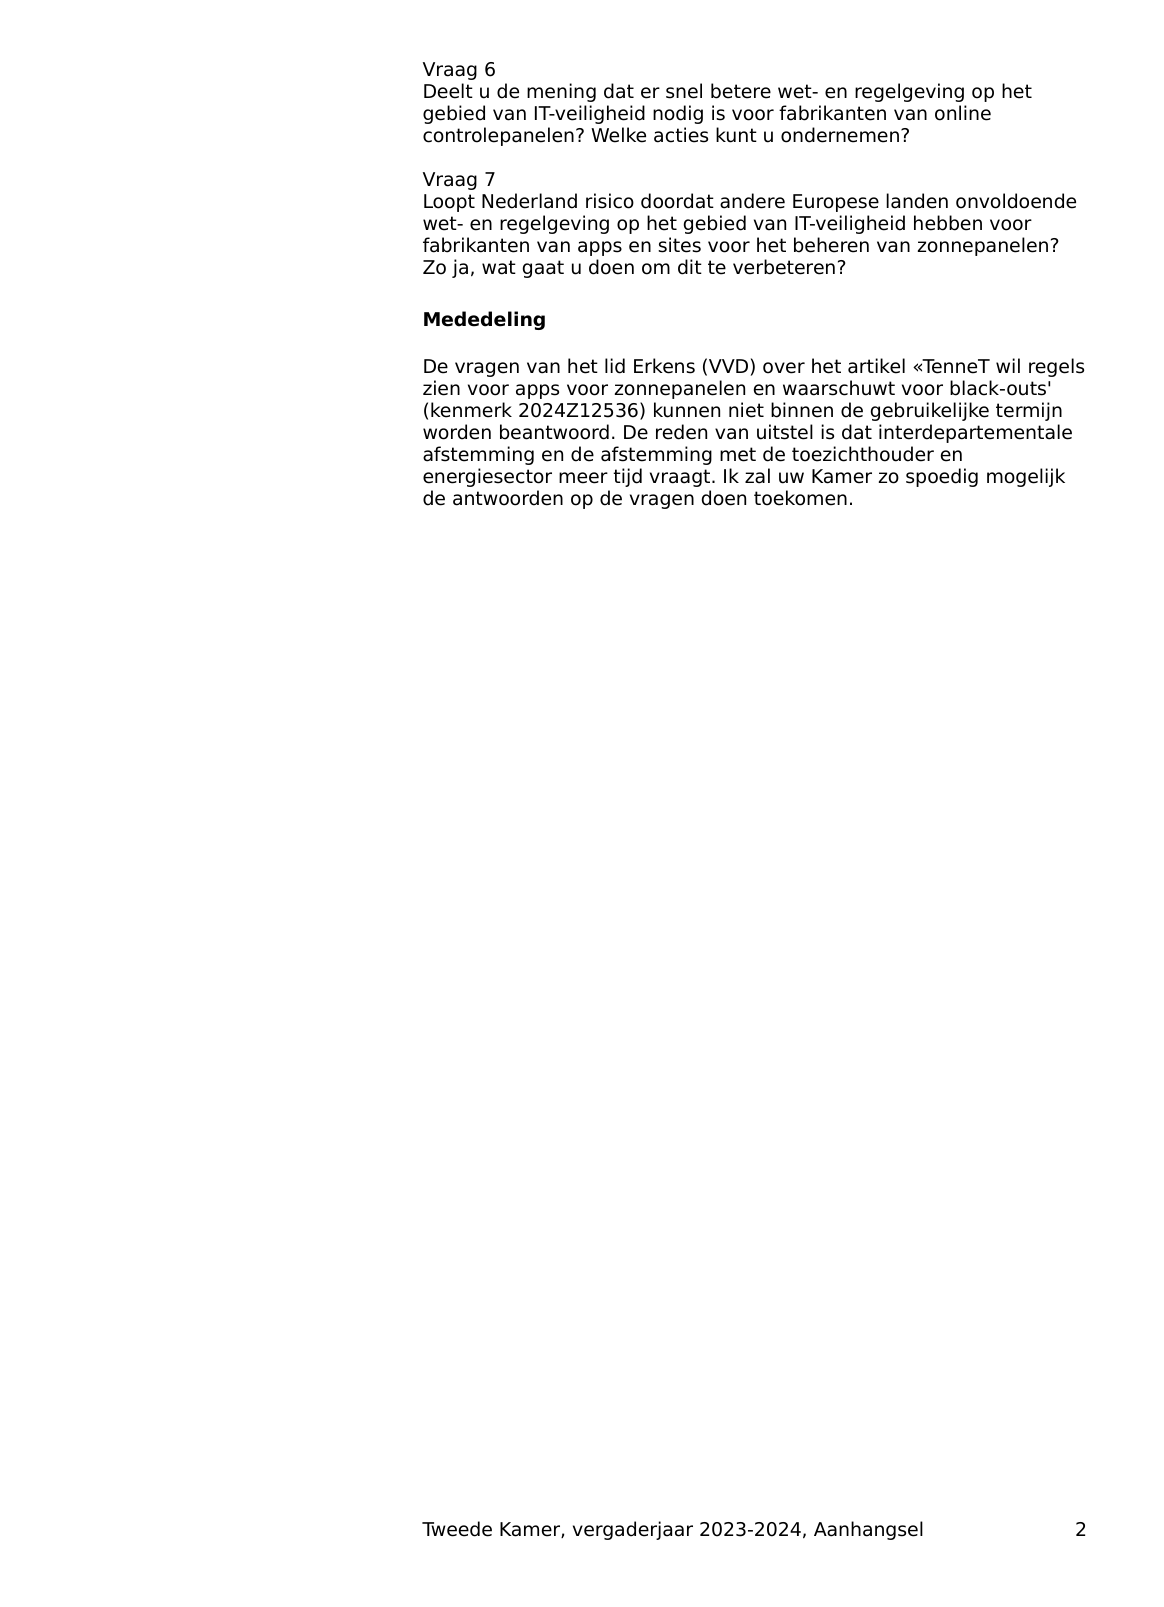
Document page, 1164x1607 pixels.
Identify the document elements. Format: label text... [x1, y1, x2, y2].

text Deelt u de mening dat er snel betere wet- en regelgeving op het gebied van IT-veiligheid nodig is voor fabrikanten van online controlepanelen? Welke acties kunt u ondernemen? [422, 81, 1087, 147]
text De vragen van het lid Erkens (VVD) over het artikel «TenneT wil regels zien voor apps voor zonnepanelen en waarschuwt voor black-outs' (kenmerk 2024Z12536) kunnen niet binnen de gebruikelijke termijn worden beantwoord. De reden van uitstel is dat interdepartementale afstemming en de afstemming met de toezichthouder en energiesector meer tijd vraagt. Ik zal uw Kamer zo spoedig mogelijk de antwoorden op de vragen doen toekomen. [422, 356, 1087, 510]
text Vraag 6 [422, 59, 1087, 81]
text Vraag 7 [422, 169, 1087, 191]
subtitle Mededeling [422, 309, 1087, 331]
text Loopt Nederland risico doordat andere Europese landen onvoldoende wet- en regelgeving op het gebied van IT-veiligheid hebben voor fabrikanten van apps en sites voor het beheren van zonnepanelen? Zo ja, wat gaat u doen om dit te verbeteren? [422, 191, 1087, 279]
